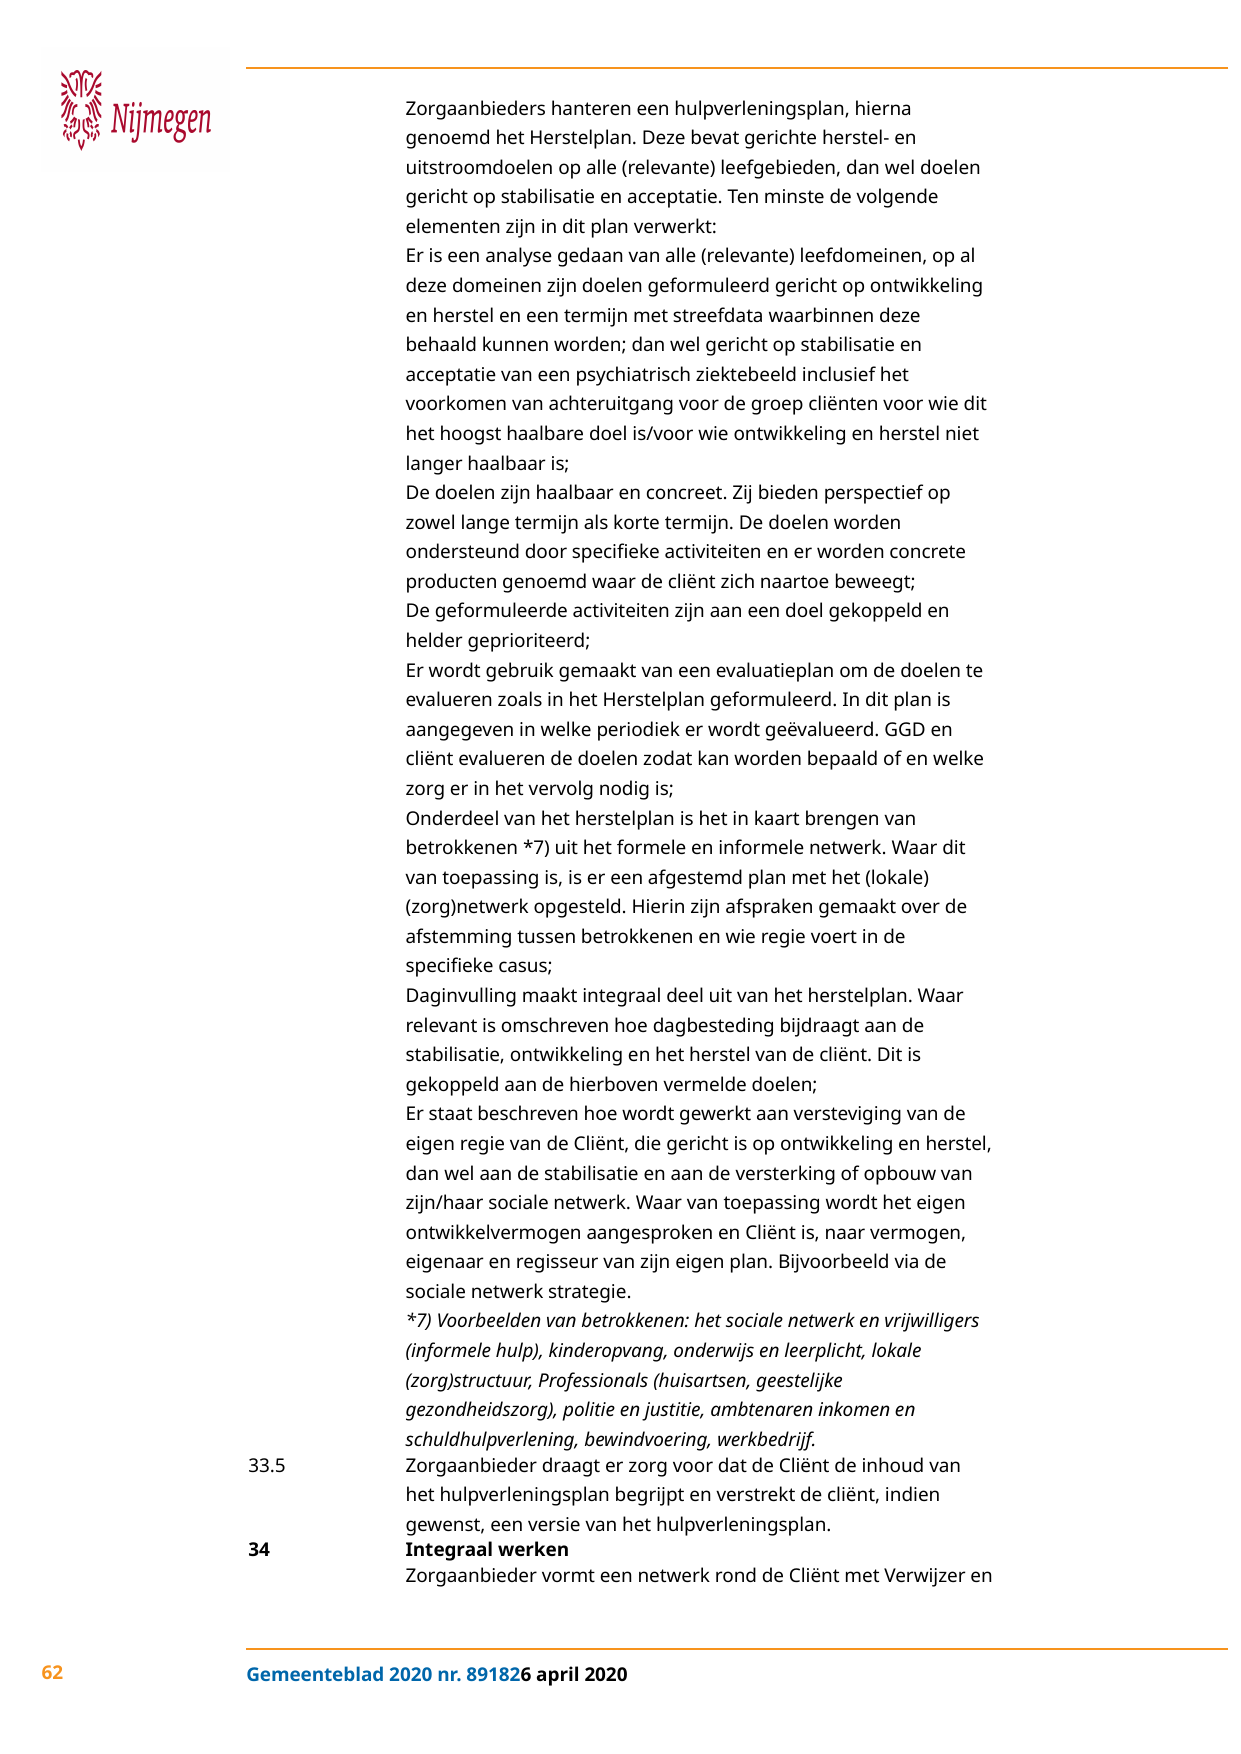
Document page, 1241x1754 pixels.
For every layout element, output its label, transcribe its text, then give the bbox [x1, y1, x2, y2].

picture [41, 47, 231, 172]
table_cell Zorgaanbieder vormt een netwerk rond de Cliënt met Verwijzer en [405, 1563, 994, 1588]
table_cell [248, 1563, 405, 1588]
table_cell 33.5 [248, 1452, 405, 1537]
table_cell Integraal werken [405, 1537, 994, 1562]
table_cell 34 [248, 1537, 405, 1562]
table_cell [248, 95, 405, 1452]
table_cell Zorgaanbieder draagt er zorg voor dat de Cliënt de inhoud van het hulpverleningsplan begrijpt en verstrekt de cliënt, indien gewenst, een versie van het hulpverleningsplan. [405, 1452, 994, 1537]
table_cell Zorgaanbieders hanteren een hulpverleningsplan, hierna genoemd het Herstelplan. Deze bevat gerichte herstel- en uitstroomdoelen op alle (relevante) leefgebieden, dan wel doelen gericht op stabilisatie en acceptatie. Ten minste de volgende elementen zijn in dit plan verwerkt: Er is een analyse gedaan van alle (relevante) leefdomeinen, op al deze domeinen zijn doelen geformuleerd gericht op ontwikkeling en herstel en een termijn met streefdata waarbinnen deze behaald kunnen worden; dan wel gericht op stabilisatie en acceptatie van een psychiatrisch ziektebeeld inclusief het voorkomen van achteruitgang voor de groep cliënten voor wie dit het hoogst haalbare doel is/voor wie ontwikkeling en herstel niet langer haalbaar is; De doelen zijn haalbaar en concreet. Zij bieden perspectief op zowel lange termijn als korte termijn. De doelen worden ondersteund door specifieke activiteiten en er worden concrete producten genoemd waar de cliënt zich naartoe beweegt; De geformuleerde activiteiten zijn aan een doel gekoppeld en helder geprioriteerd; Er wordt gebruik gemaakt van een evaluatieplan om de doelen te evalueren zoals in het Herstelplan geformuleerd. In dit plan is aangegeven in welke periodiek er wordt geëvalueerd. GGD en cliënt evalueren de doelen zodat kan worden bepaald of en welke zorg er in het vervolg nodig is; Onderdeel van het herstelplan is het in kaart brengen van betrokkenen *7) uit het formele en informele netwerk. Waar dit van toepassing is, is er een afgestemd plan met het (lokale) (zorg)netwerk opgesteld. Hierin zijn afspraken gemaakt over de afstemming tussen betrokkenen en wie regie voert in de specifieke casus; Daginvulling maakt integraal deel uit van het herstelplan. Waar relevant is omschreven hoe dagbesteding bijdraagt aan de stabilisatie, ontwikkeling en het herstel van de cliënt. Dit is gekoppeld aan de hierboven vermelde doelen; Er staat beschreven hoe wordt gewerkt aan versteviging van de eigen regie van de Cliënt, die gericht is op ontwikkeling en herstel, dan wel aan de stabilisatie en aan de versterking of opbouw van zijn/haar sociale netwerk. Waar van toepassing wordt het eigen ontwikkelvermogen aangesproken en Cliënt is, naar vermogen, eigenaar en regisseur van zijn eigen plan. Bijvoorbeeld via de sociale netwerk strategie. *7) Voorbeelden van betrokkenen: het sociale netwerk en vrijwilligers (informele hulp), kinderopvang, onderwijs en leerplicht, lokale (zorg)structuur, Professionals (huisartsen, geestelijke gezondheidszorg), politie en justitie, ambtenaren inkomen en schuldhulpverlening, bewindvoering, werkbedrijf. [405, 95, 994, 1452]
